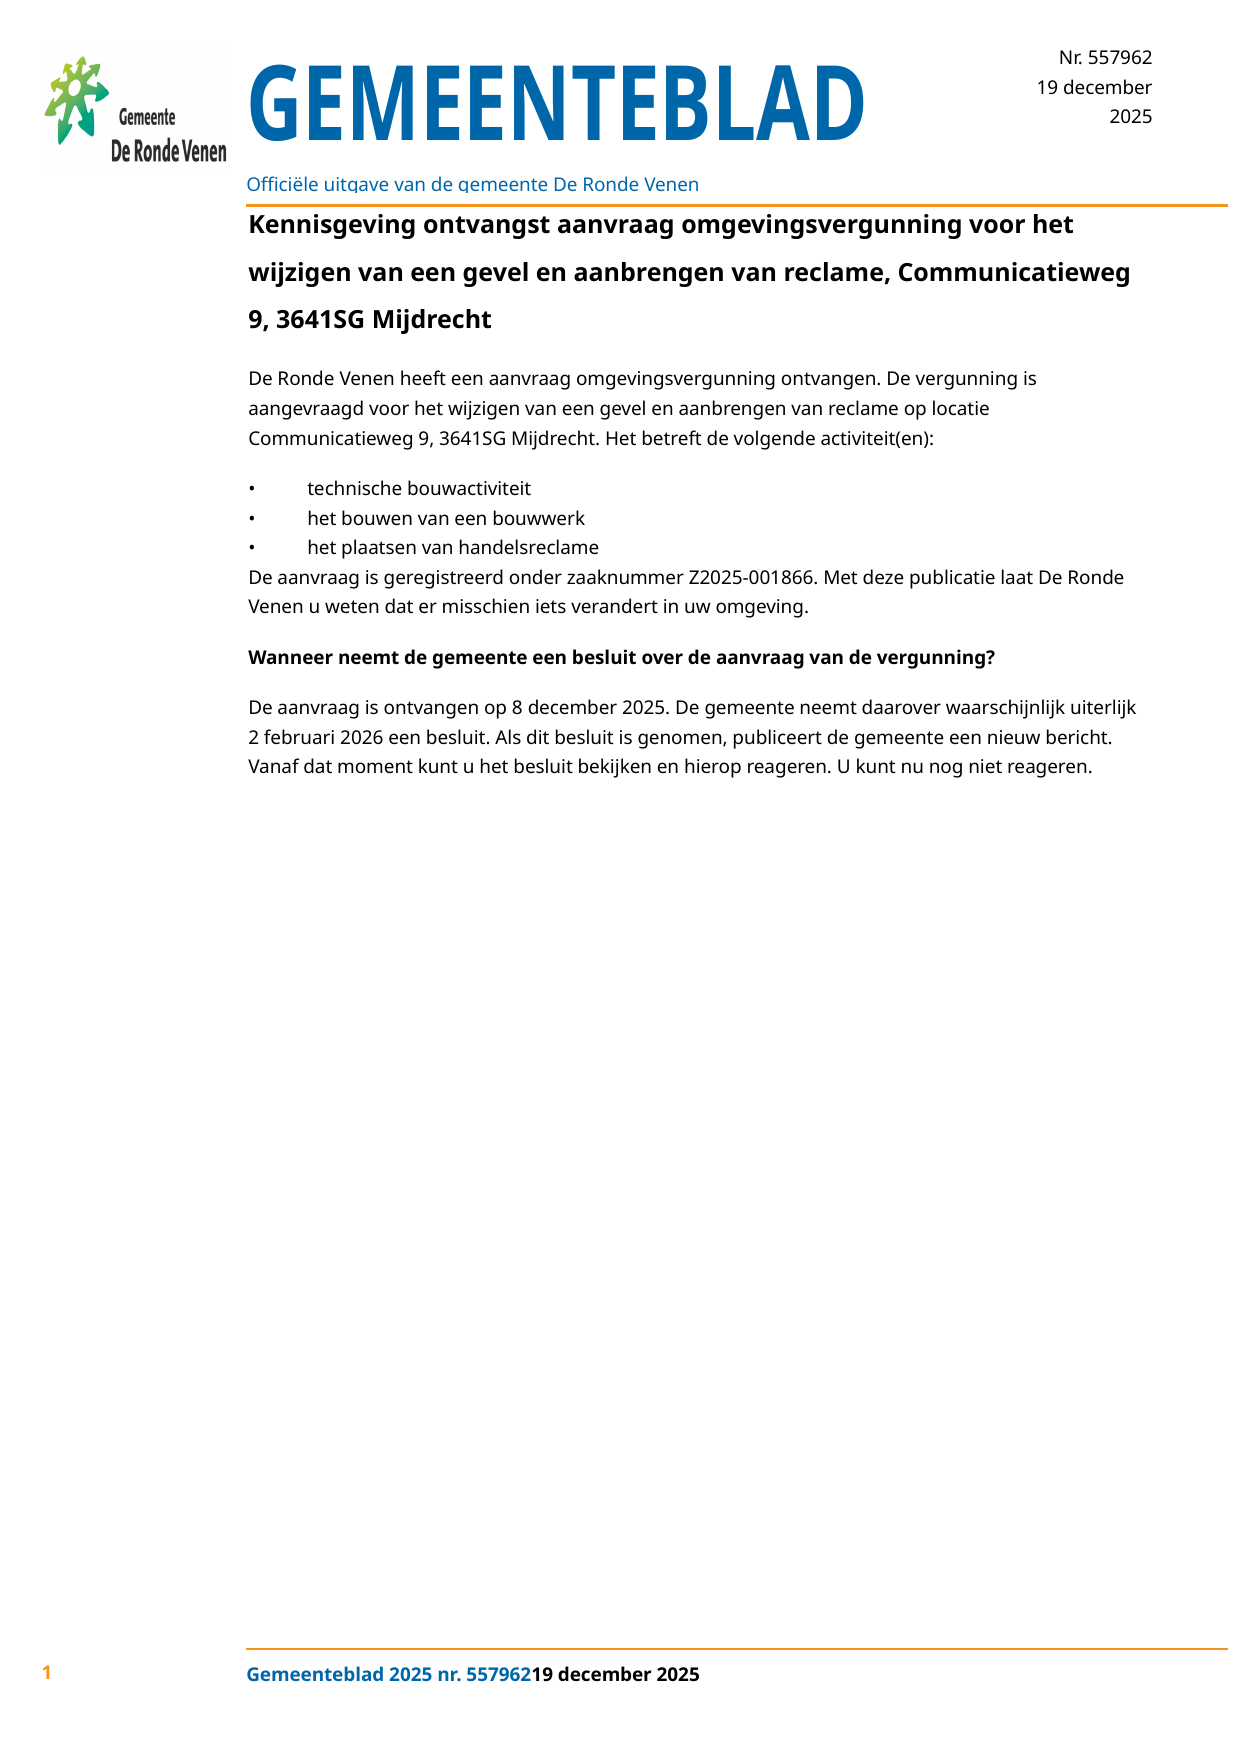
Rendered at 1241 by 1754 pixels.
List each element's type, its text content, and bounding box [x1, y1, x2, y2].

text Kennisgeving ontvangst aanvraag omgevingsvergunning voor het wijzigen van een gevel en aanbrengen van reclame, Communicatieweg 9, 3641SG Mijdrecht [248, 207, 1152, 336]
list het plaatsen van handelsreclame [248, 534, 1152, 560]
text De aanvraag is geregistreerd onder zaaknummer Z2025-001866. Met deze publicatie laat De Ronde Venen u weten dat er misschien iets verandert in uw omgeving. [248, 564, 1152, 619]
list het bouwen van een bouwwerk [248, 505, 1152, 530]
text De aanvraag is ontvangen op 8 december 2025. De gemeente neemt daarover waarschijnlijk uiterlijk 2 februari 2026 een besluit. Als dit besluit is genomen, publiceert de gemeente een nieuw bericht. Vanaf dat moment kunt u het besluit bekijken en hierop reageren. U kunt nu nog niet reageren. [248, 694, 1152, 779]
picture [41, 47, 231, 172]
text Wanneer neemt de gemeente een besluit over de aanvraag van de vergunning? [248, 644, 1152, 669]
list technische bouwactiviteit [248, 475, 1152, 501]
text De Ronde Venen heeft een aanvraag omgevingsvergunning ontvangen. De vergunning is aangevraagd voor het wijzigen van een gevel en aanbrengen van reclame op locatie Communicatieweg 9, 3641SG Mijdrecht. Het betreft de volgende activiteit(en): [248, 366, 1152, 450]
